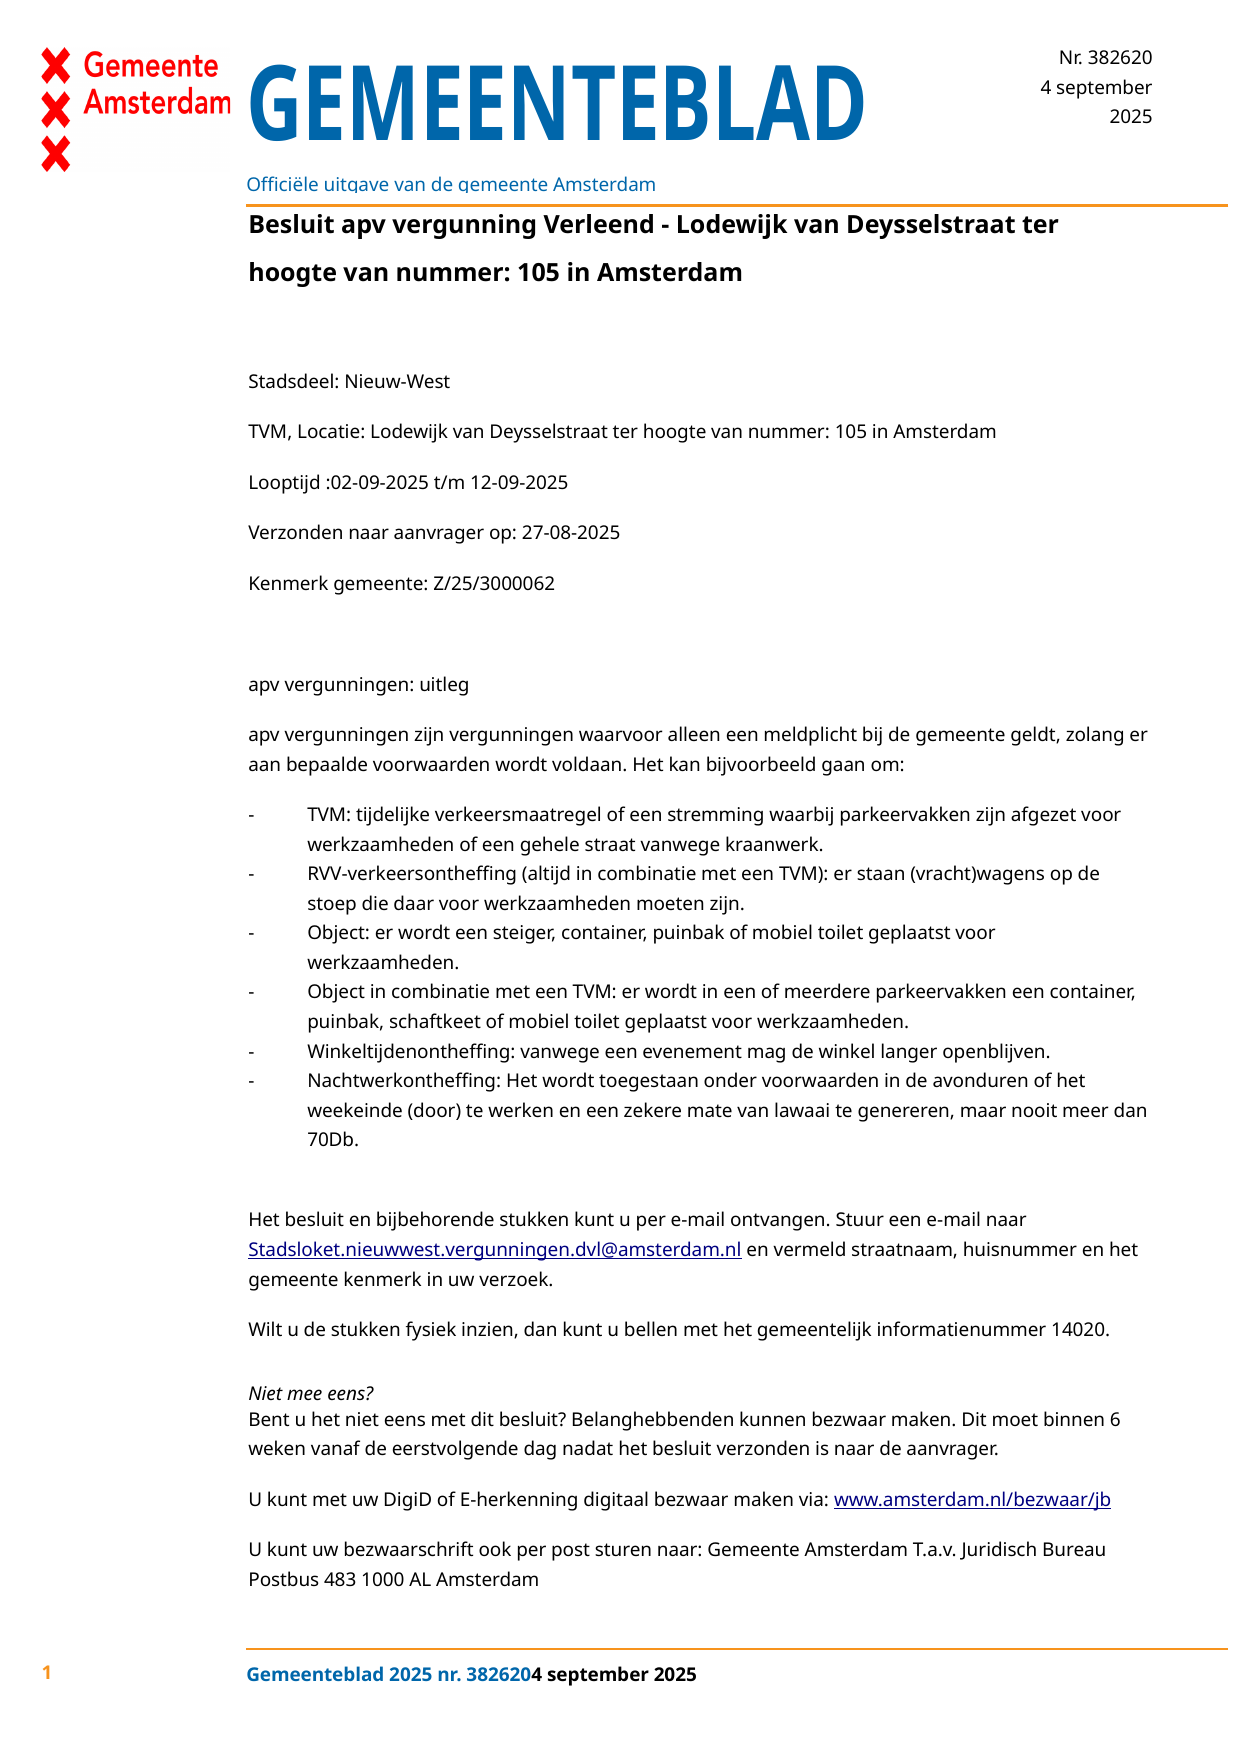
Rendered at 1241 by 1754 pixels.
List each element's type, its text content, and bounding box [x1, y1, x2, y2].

text TVM, Locatie: Lodewijk van Deysselstraat ter hoogte van nummer: 105 in Amsterdam [248, 419, 1152, 444]
text Verzonden naar aanvrager op: 27-08-2025 [248, 519, 1152, 545]
list Winkeltijdenontheffing: vanwege een evenement mag de winkel langer openblijven. [248, 1038, 1152, 1064]
text Bent u het niet eens met dit besluit? Belanghebbenden kunnen bezwaar maken. Dit moet binnen 6 weken vanaf de eerstvolgende dag nadat het besluit verzonden is naar de aanvrager. [248, 1406, 1152, 1461]
text Looptijd :02-09-2025 t/m 12-09-2025 [248, 469, 1152, 495]
list TVM: tijdelijke verkeersmaatregel of een stremming waarbij parkeervakken zijn afgezet voor werkzaamheden of een gehele straat vanwege kraanwerk. [248, 801, 1152, 857]
text U kunt met uw DigiD of E-herkenning digitaal bezwaar maken via: www.amsterdam.nl/bezwaar/jb [248, 1486, 1152, 1512]
text Wilt u de stukken fysiek inzien, dan kunt u bellen met het gemeentelijk informatienummer 14020. [248, 1316, 1152, 1342]
text Kenmerk gemeente: Z/25/3000062 [248, 570, 1152, 596]
picture [41, 47, 231, 172]
text apv vergunningen zijn vergunningen waarvoor alleen een meldplicht bij de gemeente geldt, zolang er aan bepaalde voorwaarden wordt voldaan. Het kan bijvoorbeeld gaan om: [248, 721, 1152, 777]
text apv vergunningen: uitleg [248, 671, 1152, 697]
text Niet mee eens? [248, 1380, 1152, 1406]
text Besluit apv vergunning Verleend - Lodewijk van Deysselstraat ter hoogte van nummer: 105 in Amsterdam [248, 207, 1152, 288]
list Object in combinatie met een TVM: er wordt in een of meerdere parkeervakken een container, puinbak, schaftkeet of mobiel toilet geplaatst voor werkzaamheden. [248, 979, 1152, 1034]
text Stadsdeel: Nieuw-West [248, 368, 1152, 394]
list RVV-verkeersontheffing (altijd in combinatie met een TVM): er staan (vracht)wagens op de stoep die daar voor werkzaamheden moeten zijn. [248, 860, 1152, 916]
list Object: er wordt een steiger, container, puinbak of mobiel toilet geplaatst voor werkzaamheden. [248, 919, 1152, 975]
text Het besluit en bijbehorende stukken kunt u per e-mail ontvangen. Stuur een e-mail naar Stadsloket.nieuwwest.vergunningen.dvl@amsterdam.nl en vermeld straatnaam, huisnummer en het gemeente kenmerk in uw verzoek. [248, 1207, 1152, 1292]
list Nachtwerkontheffing: Het wordt toegestaan onder voorwaarden in de avonduren of het weekeinde (door) te werken en een zekere mate van lawaai te genereren, maar nooit meer dan 70Db. [248, 1067, 1152, 1152]
text U kunt uw bezwaarschrift ook per post sturen naar: Gemeente Amsterdam T.a.v. Juridisch Bureau Postbus 483 1000 AL Amsterdam [248, 1536, 1152, 1592]
